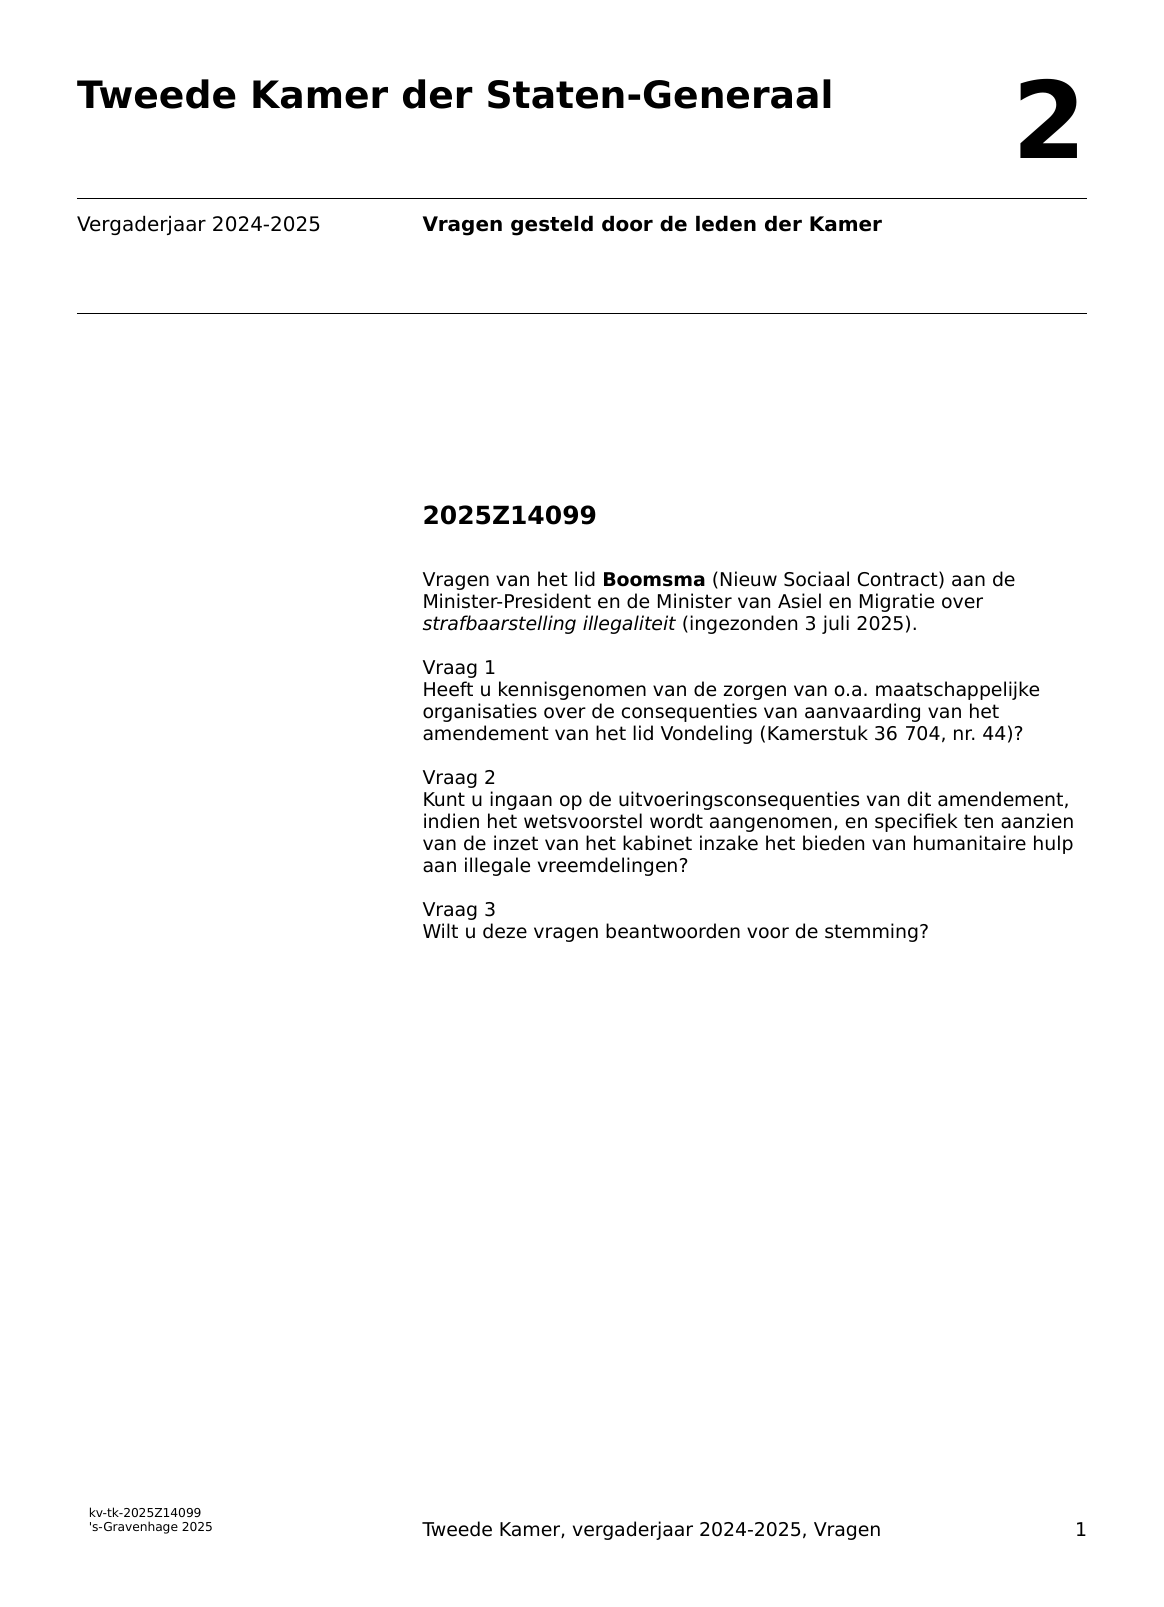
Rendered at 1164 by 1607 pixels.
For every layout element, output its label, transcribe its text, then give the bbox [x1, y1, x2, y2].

table_header 2 [886, 59, 1087, 198]
text Wilt u deze vragen beantwoorden voor de stemming? [422, 921, 1087, 943]
text Vraag 1 [422, 657, 1087, 679]
table_cell Vergaderjaar 2024-2025 [77, 199, 422, 313]
text Vraag 3 [422, 899, 1087, 921]
text kv-tk-2025Z14099 [88, 1506, 323, 1520]
table_cell Vragen gesteld door de leden der Kamer [422, 199, 1087, 313]
text 's-Gravenhage 2025 [88, 1520, 323, 1534]
text Heeft u kennisgenomen van de zorgen van o.a. maatschappelijke organisaties over de consequenties van aanvaarding van het amendement van het lid Vondeling (Kamerstuk 36 704, nr. 44)? [422, 679, 1087, 745]
text Vraag 2 [422, 767, 1087, 789]
text Kunt u ingaan op de uitvoeringsconsequenties van dit amendement, indien het wetsvoorstel wordt aangenomen, en specifiek ten aanzien van de inzet van het kabinet inzake het bieden van humanitaire hulp aan illegale vreemdelingen? [422, 789, 1087, 877]
text Vragen van het lid Boomsma (Nieuw Sociaal Contract) aan de Minister-President en de Minister van Asiel en Migratie over strafbaarstelling illegaliteit (ingezonden 3 juli 2025). [422, 569, 1087, 635]
text 2025Z14099 [422, 501, 1087, 531]
table_header Tweede Kamer der Staten-Generaal [77, 59, 886, 198]
